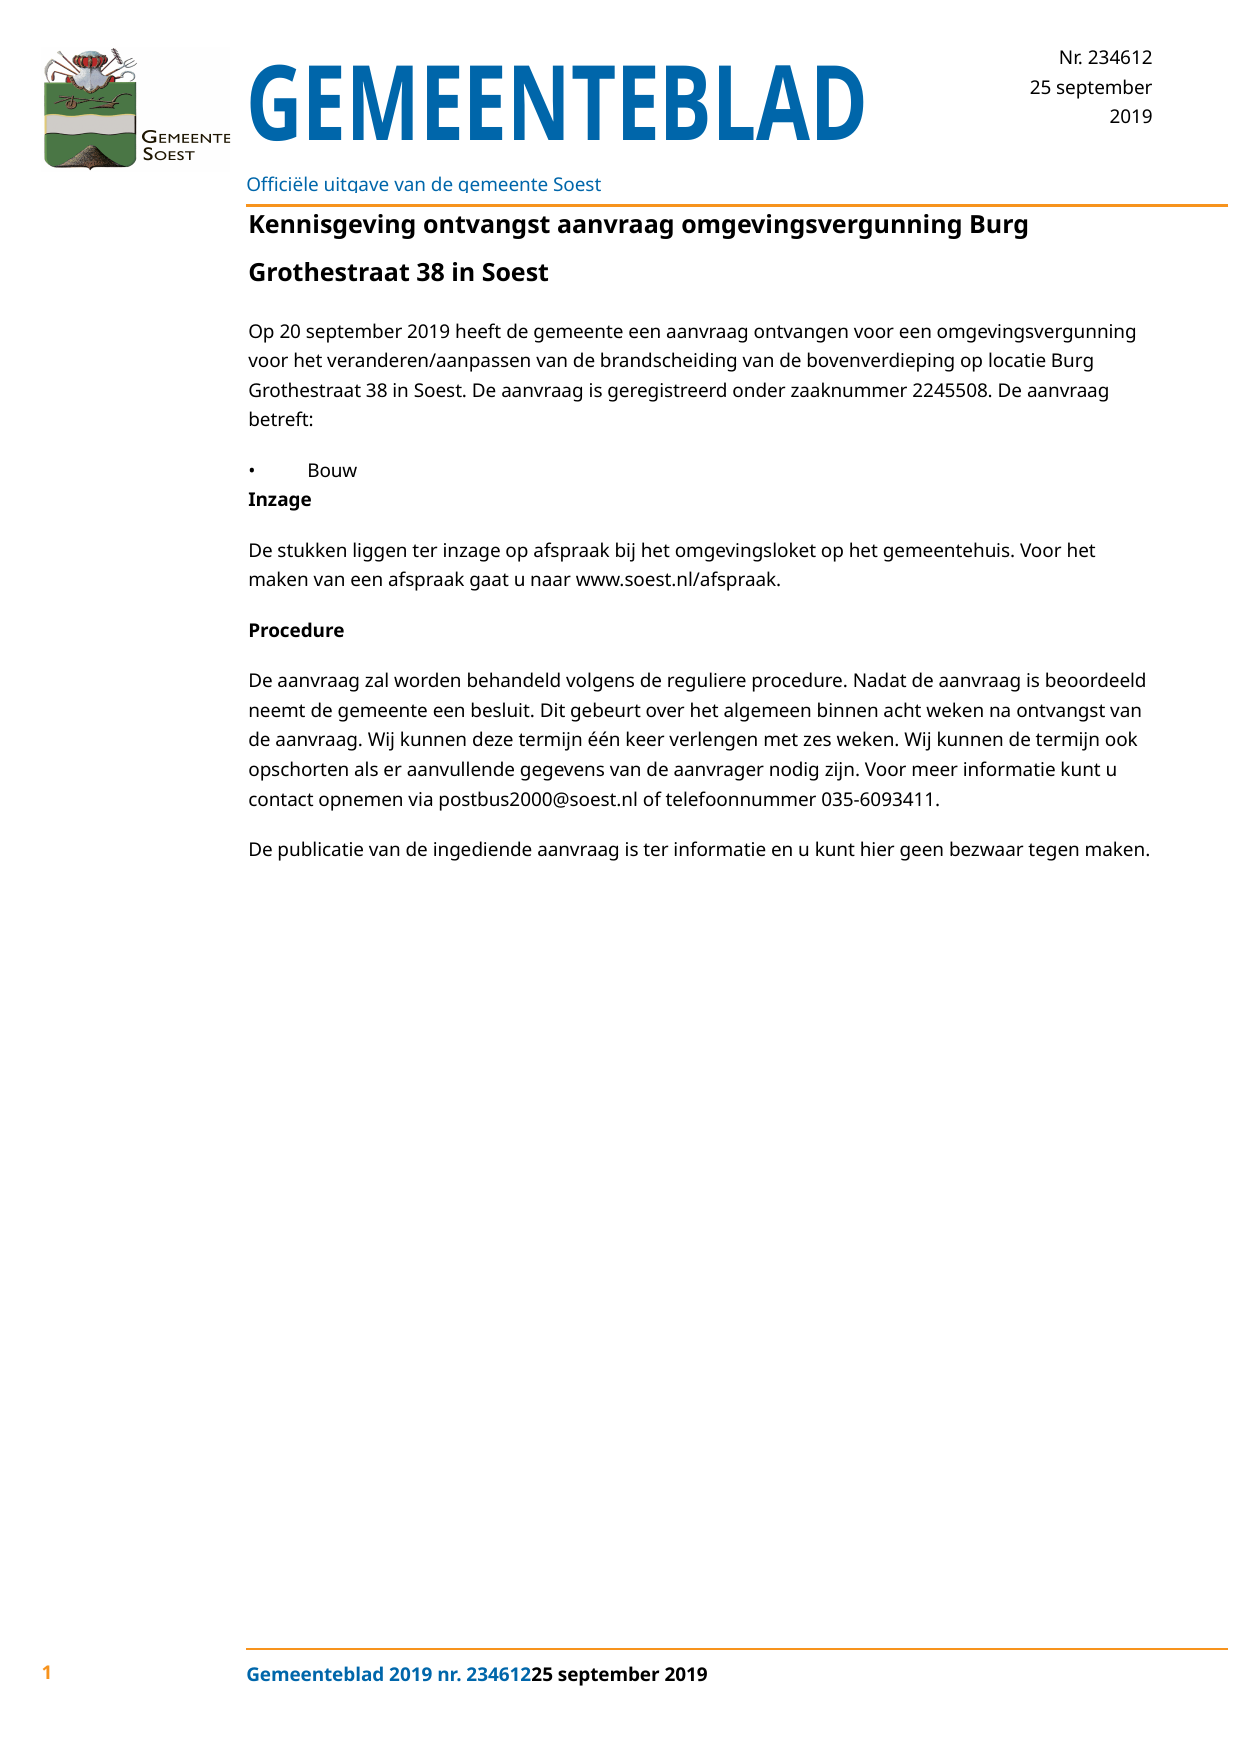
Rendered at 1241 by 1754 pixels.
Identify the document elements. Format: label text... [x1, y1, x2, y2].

text Inzage [248, 487, 1152, 512]
text De stukken liggen ter inzage op afspraak bij het omgevingsloket op het gemeentehuis. Voor het maken van een afspraak gaat u naar www.soest.nl/afspraak. [248, 537, 1152, 592]
list Bouw [248, 457, 1152, 483]
picture [41, 47, 231, 172]
text Kennisgeving ontvangst aanvraag omgevingsvergunning Burg Grothestraat 38 in Soest [248, 207, 1152, 288]
text De publicatie van de ingediende aanvraag is ter informatie en u kunt hier geen bezwaar tegen maken. [248, 836, 1152, 862]
text Procedure [248, 617, 1152, 643]
text De aanvraag zal worden behandeld volgens de reguliere procedure. Nadat de aanvraag is beoordeeld neemt de gemeente een besluit. Dit gebeurt over het algemeen binnen acht weken na ontvangst van de aanvraag. Wij kunnen deze termijn één keer verlengen met zes weken. Wij kunnen de termijn ook opschorten als er aanvullende gegevens van de aanvrager nodig zijn. Voor meer informatie kunt u contact opnemen via postbus2000@soest.nl of telefoonnummer 035-6093411. [248, 667, 1152, 812]
text Op 20 september 2019 heeft de gemeente een aanvraag ontvangen voor een omgevingsvergunning voor het veranderen/aanpassen van de brandscheiding van de bovenverdieping op locatie Burg Grothestraat 38 in Soest. De aanvraag is geregistreerd onder zaaknummer 2245508. De aanvraag betreft: [248, 318, 1152, 432]
